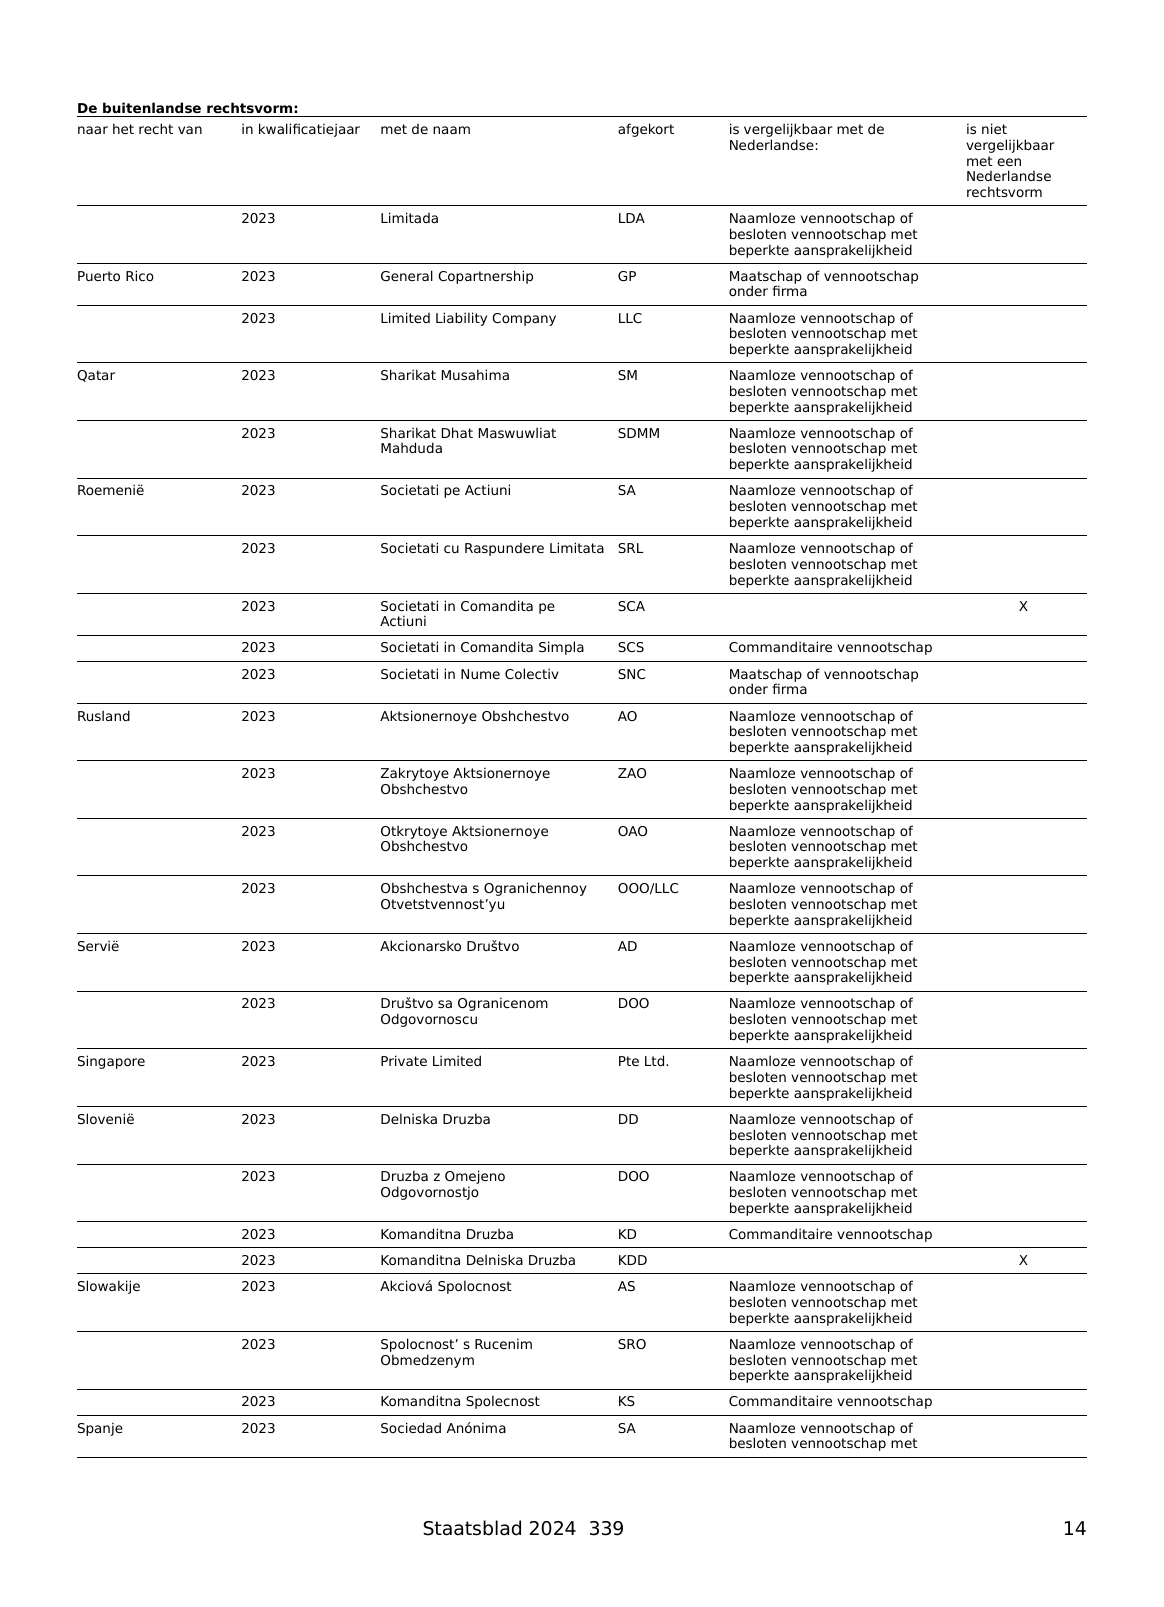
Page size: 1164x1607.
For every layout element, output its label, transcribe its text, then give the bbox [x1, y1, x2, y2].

table_cell [960, 876, 1087, 933]
table_cell [77, 992, 235, 1048]
table_cell Maatschap of vennootschap onder firma [723, 264, 960, 305]
table_cell KDD [612, 1248, 722, 1273]
table_cell DD [612, 1107, 722, 1163]
table_cell [960, 1274, 1087, 1331]
table_cell [960, 363, 1087, 420]
table_cell Maatschap of vennootschap onder firma [723, 662, 960, 703]
table_cell [77, 206, 235, 263]
table_cell 2023 [235, 1248, 374, 1273]
table_cell [77, 876, 235, 933]
table_cell [723, 1248, 960, 1273]
table_cell 2023 [235, 594, 374, 634]
table_cell 2023 [235, 1332, 374, 1388]
table_cell Naamloze vennootschap of besloten vennootschap met beperkte aansprakelijkheid [723, 421, 960, 477]
table_cell Komanditna Spolecnost [374, 1390, 612, 1415]
table_cell Društvo sa Ogranicenom Odgovornoscu [374, 992, 612, 1048]
table_cell Societati in Comandita pe Actiuni [374, 594, 612, 634]
table_cell Rusland [77, 704, 235, 760]
table_cell AD [612, 934, 722, 991]
table_cell SDMM [612, 421, 722, 477]
table_cell Naamloze vennootschap of besloten vennootschap met beperkte aansprakelijkheid [723, 704, 960, 760]
table_cell 2023 [235, 536, 374, 593]
table_cell 2023 [235, 704, 374, 760]
table_cell SA [612, 1416, 722, 1457]
table_cell [960, 636, 1087, 661]
table_cell Puerto Rico [77, 264, 235, 305]
table_cell Roemenië [77, 479, 235, 535]
table_cell [960, 992, 1087, 1048]
table_cell Servië [77, 934, 235, 991]
table_cell [77, 1390, 235, 1415]
table_cell Spanje [77, 1416, 235, 1457]
table_cell [960, 1165, 1087, 1221]
table_cell 2023 [235, 264, 374, 305]
table_cell met de naam [374, 117, 612, 205]
table_cell Societati pe Actiuni [374, 479, 612, 535]
table_cell KS [612, 1390, 722, 1415]
table_cell [77, 636, 235, 661]
table_cell 2023 [235, 1416, 374, 1457]
table_cell is niet vergelijkbaar met een Nederlandse rechtsvorm [960, 117, 1087, 205]
table_cell Naamloze vennootschap of besloten vennootschap met beperkte aansprakelijkheid [723, 479, 960, 535]
table_cell [960, 1332, 1087, 1388]
table_cell [960, 704, 1087, 760]
table_cell SM [612, 363, 722, 420]
table_cell LLC [612, 306, 722, 362]
table_cell [77, 662, 235, 703]
table_cell [960, 662, 1087, 703]
table_header De buitenlandse rechtsvorm: [77, 100, 1087, 116]
table_cell afgekort [612, 117, 722, 205]
table_cell GP [612, 264, 722, 305]
table_cell Societati in Nume Colectiv [374, 662, 612, 703]
table_cell 2023 [235, 421, 374, 477]
table_cell Akcionarsko Društvo [374, 934, 612, 991]
table_cell Societati cu Raspundere Limitata [374, 536, 612, 593]
table_cell [960, 264, 1087, 305]
table_cell is vergelijkbaar met de Nederlandse: [723, 117, 960, 205]
table_cell [960, 536, 1087, 593]
table_cell SCS [612, 636, 722, 661]
table_cell General Copartnership [374, 264, 612, 305]
table_cell Limitada [374, 206, 612, 263]
table_cell [77, 1165, 235, 1221]
table_cell 2023 [235, 761, 374, 818]
table_cell Naamloze vennootschap of besloten vennootschap met beperkte aansprakelijkheid [723, 1332, 960, 1388]
table_cell [960, 1107, 1087, 1163]
table_cell 2023 [235, 479, 374, 535]
table_cell Spolocnost’ s Rucenim Obmedzenym [374, 1332, 612, 1388]
table_cell Komanditna Delniska Druzba [374, 1248, 612, 1273]
table_cell AO [612, 704, 722, 760]
table_cell 2023 [235, 992, 374, 1048]
table_cell 2023 [235, 934, 374, 991]
table_cell Slowakije [77, 1274, 235, 1331]
table_cell Zakrytoye Aktsionernoye Obshchestvo [374, 761, 612, 818]
table_cell X [960, 1248, 1087, 1273]
table_cell Naamloze vennootschap of besloten vennootschap met beperkte aansprakelijkheid [723, 1165, 960, 1221]
table_cell SCA [612, 594, 722, 634]
table_cell X [960, 594, 1087, 634]
table_cell Naamloze vennootschap of besloten vennootschap met beperkte aansprakelijkheid [723, 876, 960, 933]
table_cell [77, 1332, 235, 1388]
table_cell [960, 479, 1087, 535]
table_cell Commanditaire vennootschap [723, 1390, 960, 1415]
table_cell 2023 [235, 306, 374, 362]
table_cell Limited Liability Company [374, 306, 612, 362]
table_cell ZAO [612, 761, 722, 818]
table_cell 2023 [235, 876, 374, 933]
table_cell Druzba z Omejeno Odgovornostjo [374, 1165, 612, 1221]
table_cell Naamloze vennootschap of besloten vennootschap met beperkte aansprakelijkheid [723, 306, 960, 362]
table_cell Sharikat Musahima [374, 363, 612, 420]
table_cell [960, 1222, 1087, 1247]
table_cell [960, 934, 1087, 991]
table_cell 2023 [235, 636, 374, 661]
table_cell 2023 [235, 206, 374, 263]
table_cell Obshchestva s Ogranichennoy Otvetstvennost’yu [374, 876, 612, 933]
table_cell Commanditaire vennootschap [723, 636, 960, 661]
table_cell [723, 594, 960, 634]
table_cell [77, 1222, 235, 1247]
table_cell Aktsionernoye Obshchestvo [374, 704, 612, 760]
table_cell 2023 [235, 1274, 374, 1331]
table_cell Naamloze vennootschap of besloten vennootschap met beperkte aansprakelijkheid [723, 1049, 960, 1106]
table_cell Sharikat Dhat Maswuwliat Mahduda [374, 421, 612, 477]
table_cell Naamloze vennootschap of besloten vennootschap met beperkte aansprakelijkheid [723, 206, 960, 263]
table_cell Naamloze vennootschap of besloten vennootschap met beperkte aansprakelijkheid [723, 992, 960, 1048]
table_cell SRO [612, 1332, 722, 1388]
table_cell 2023 [235, 1049, 374, 1106]
table_cell Qatar [77, 363, 235, 420]
table_cell Naamloze vennootschap of besloten vennootschap met beperkte aansprakelijkheid [723, 1107, 960, 1163]
table_cell Delniska Druzba [374, 1107, 612, 1163]
table_cell Naamloze vennootschap of besloten vennootschap met beperkte aansprakelijkheid [723, 536, 960, 593]
table_cell 2023 [235, 1390, 374, 1415]
table_cell [77, 594, 235, 634]
table_cell Private Limited [374, 1049, 612, 1106]
table_cell 2023 [235, 662, 374, 703]
table_cell Naamloze vennootschap of besloten vennootschap met beperkte aansprakelijkheid [723, 1274, 960, 1331]
table_cell [77, 421, 235, 477]
table_cell SNC [612, 662, 722, 703]
table_cell [960, 819, 1087, 875]
table_cell Naamloze vennootschap of besloten vennootschap met beperkte aansprakelijkheid [723, 363, 960, 420]
table_cell naar het recht van [77, 117, 235, 205]
table_cell 2023 [235, 363, 374, 420]
table_cell Singapore [77, 1049, 235, 1106]
table_cell [960, 206, 1087, 263]
table_cell [960, 1390, 1087, 1415]
table_cell Naamloze vennootschap of besloten vennootschap met beperkte aansprakelijkheid [723, 761, 960, 818]
table_cell Slovenië [77, 1107, 235, 1163]
table_cell Naamloze vennootschap of besloten vennootschap met [723, 1416, 960, 1457]
table_cell [960, 1416, 1087, 1457]
table_cell 2023 [235, 1222, 374, 1247]
table_cell Akciová Spolocnost [374, 1274, 612, 1331]
table_cell SA [612, 479, 722, 535]
table_cell KD [612, 1222, 722, 1247]
table_cell [77, 536, 235, 593]
table_cell in kwalificatiejaar [235, 117, 374, 205]
table_cell [77, 306, 235, 362]
table_cell SRL [612, 536, 722, 593]
table_cell Naamloze vennootschap of besloten vennootschap met beperkte aansprakelijkheid [723, 819, 960, 875]
table_cell [960, 421, 1087, 477]
table_cell Sociedad Anónima [374, 1416, 612, 1457]
table_cell DOO [612, 992, 722, 1048]
table_cell DOO [612, 1165, 722, 1221]
table_cell [77, 1248, 235, 1273]
table_cell OAO [612, 819, 722, 875]
table_cell OOO/LLC [612, 876, 722, 933]
table_cell Komanditna Druzba [374, 1222, 612, 1247]
table_cell 2023 [235, 1165, 374, 1221]
table_cell 2023 [235, 1107, 374, 1163]
table_cell Societati in Comandita Simpla [374, 636, 612, 661]
table_cell Naamloze vennootschap of besloten vennootschap met beperkte aansprakelijkheid [723, 934, 960, 991]
table_cell LDA [612, 206, 722, 263]
table_cell [960, 1049, 1087, 1106]
table_cell Otkrytoye Aktsionernoye Obshchestvo [374, 819, 612, 875]
table_cell 2023 [235, 819, 374, 875]
table_cell Pte Ltd. [612, 1049, 722, 1106]
table_cell [960, 306, 1087, 362]
table_cell [77, 819, 235, 875]
table_cell [77, 761, 235, 818]
table_cell Commanditaire vennootschap [723, 1222, 960, 1247]
table_cell AS [612, 1274, 722, 1331]
table_cell [960, 761, 1087, 818]
